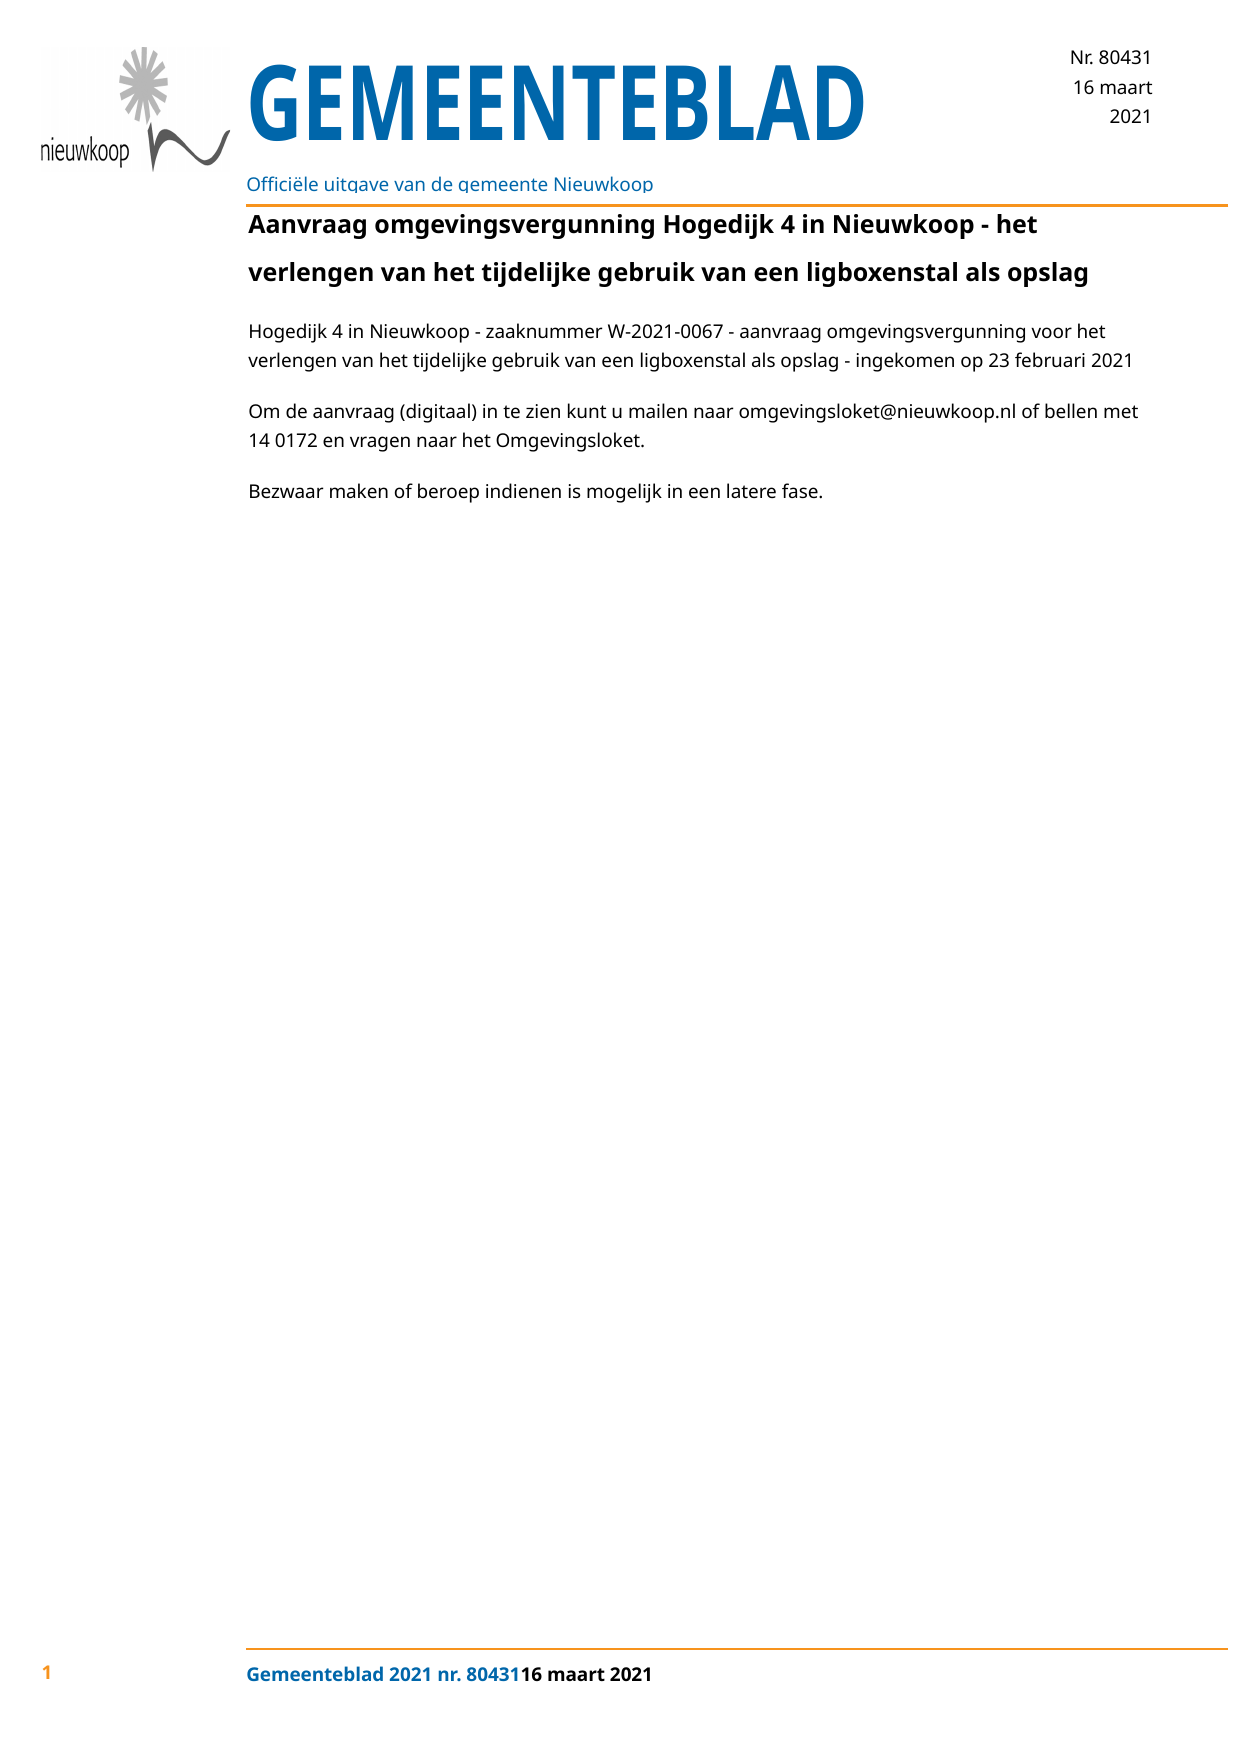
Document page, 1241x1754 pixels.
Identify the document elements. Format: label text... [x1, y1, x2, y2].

text Om de aanvraag (digitaal) in te zien kunt u mailen naar omgevingsloket@nieuwkoop.nl of bellen met 14 0172 en vragen naar het Omgevingsloket. [248, 398, 1152, 453]
text Bezwaar maken of beroep indienen is mogelijk in een latere fase. [248, 478, 1152, 504]
text Aanvraag omgevingsvergunning Hogedijk 4 in Nieuwkoop - het verlengen van het tijdelijke gebruik van een ligboxenstal als opslag [248, 207, 1152, 288]
picture [41, 47, 231, 172]
text Hogedijk 4 in Nieuwkoop - zaaknummer W-2021-0067 - aanvraag omgevingsvergunning voor het verlengen van het tijdelijke gebruik van een ligboxenstal als opslag - ingekomen op 23 februari 2021 [248, 318, 1152, 373]
